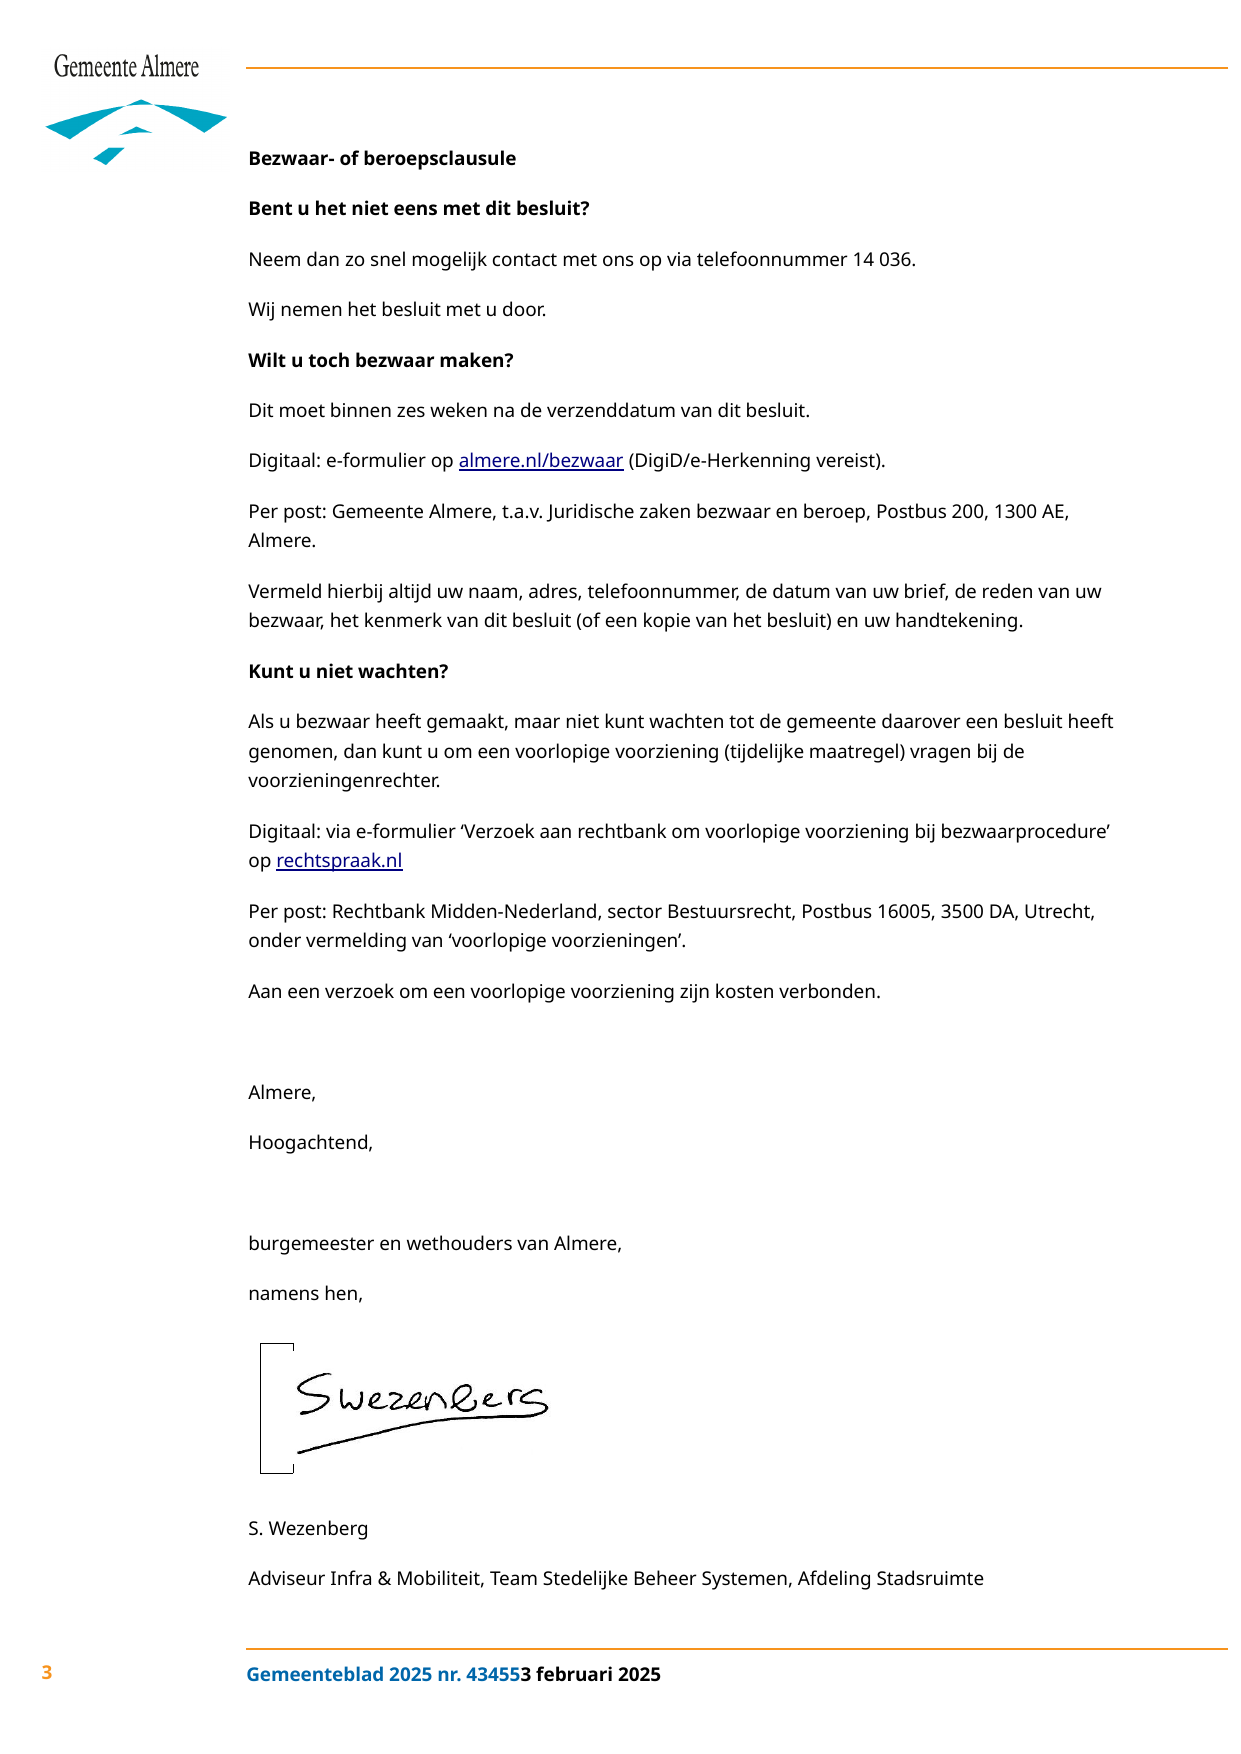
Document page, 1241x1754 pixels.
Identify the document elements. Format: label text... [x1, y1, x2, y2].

text Vermeld hierbij altijd uw naam, adres, telefoonnummer, de datum van uw brief, de reden van uw bezwaar, het kenmerk van dit besluit (of een kopie van het besluit) en uw handtekening. [248, 578, 1152, 633]
text Kunt u niet wachten? [248, 658, 1152, 684]
picture [41, 47, 231, 172]
text S. Wezenberg [248, 1515, 1152, 1541]
text Digitaal: e-formulier op almere.nl/bezwaar (DigiD/e-Herkenning vereist). [248, 448, 1152, 473]
text Almere, [248, 1079, 1152, 1105]
text namens hen, [248, 1281, 1152, 1306]
text Bezwaar- of beroepsclausule [248, 145, 1152, 171]
text Als u bezwaar heeft gemaakt, maar niet kunt wachten tot de gemeente daarover een besluit heeft genomen, dan kunt u om een voorlopige voorziening (tijdelijke maatregel) vragen bij de voorzieningenrechter. [248, 708, 1152, 793]
text Dit moet binnen zes weken na de verzenddatum van dit besluit. [248, 397, 1152, 423]
text Aan een verzoek om een voorlopige voorziening zijn kosten verbonden. [248, 978, 1152, 1004]
text burgemeester en wethouders van Almere, [248, 1230, 1152, 1256]
text Per post: Gemeente Almere, t.a.v. Juridische zaken bezwaar en beroep, Postbus 200, 1300 AE, Almere. [248, 498, 1152, 553]
picture [268, 1351, 576, 1464]
text Neem dan zo snel mogelijk contact met ons op via telefoonnummer 14 036. [248, 246, 1152, 272]
text Wilt u toch bezwaar maken? [248, 347, 1152, 373]
text Digitaal: via e-formulier ‘Verzoek aan rechtbank om voorlopige voorziening bij bezwaarprocedure’ op rechtspraak.nl [248, 818, 1152, 873]
text Hoogachtend, [248, 1129, 1152, 1155]
text Wij nemen het besluit met u door. [248, 296, 1152, 322]
text Per post: Rechtbank Midden-Nederland, sector Bestuursrecht, Postbus 16005, 3500 DA, Utrecht, onder vermelding van ‘voorlopige voorzieningen’. [248, 898, 1152, 953]
text Bent u het niet eens met dit besluit? [248, 196, 1152, 221]
text Adviseur Infra & Mobiliteit, Team Stedelijke Beheer Systemen, Afdeling Stadsruimte [248, 1566, 1152, 1591]
